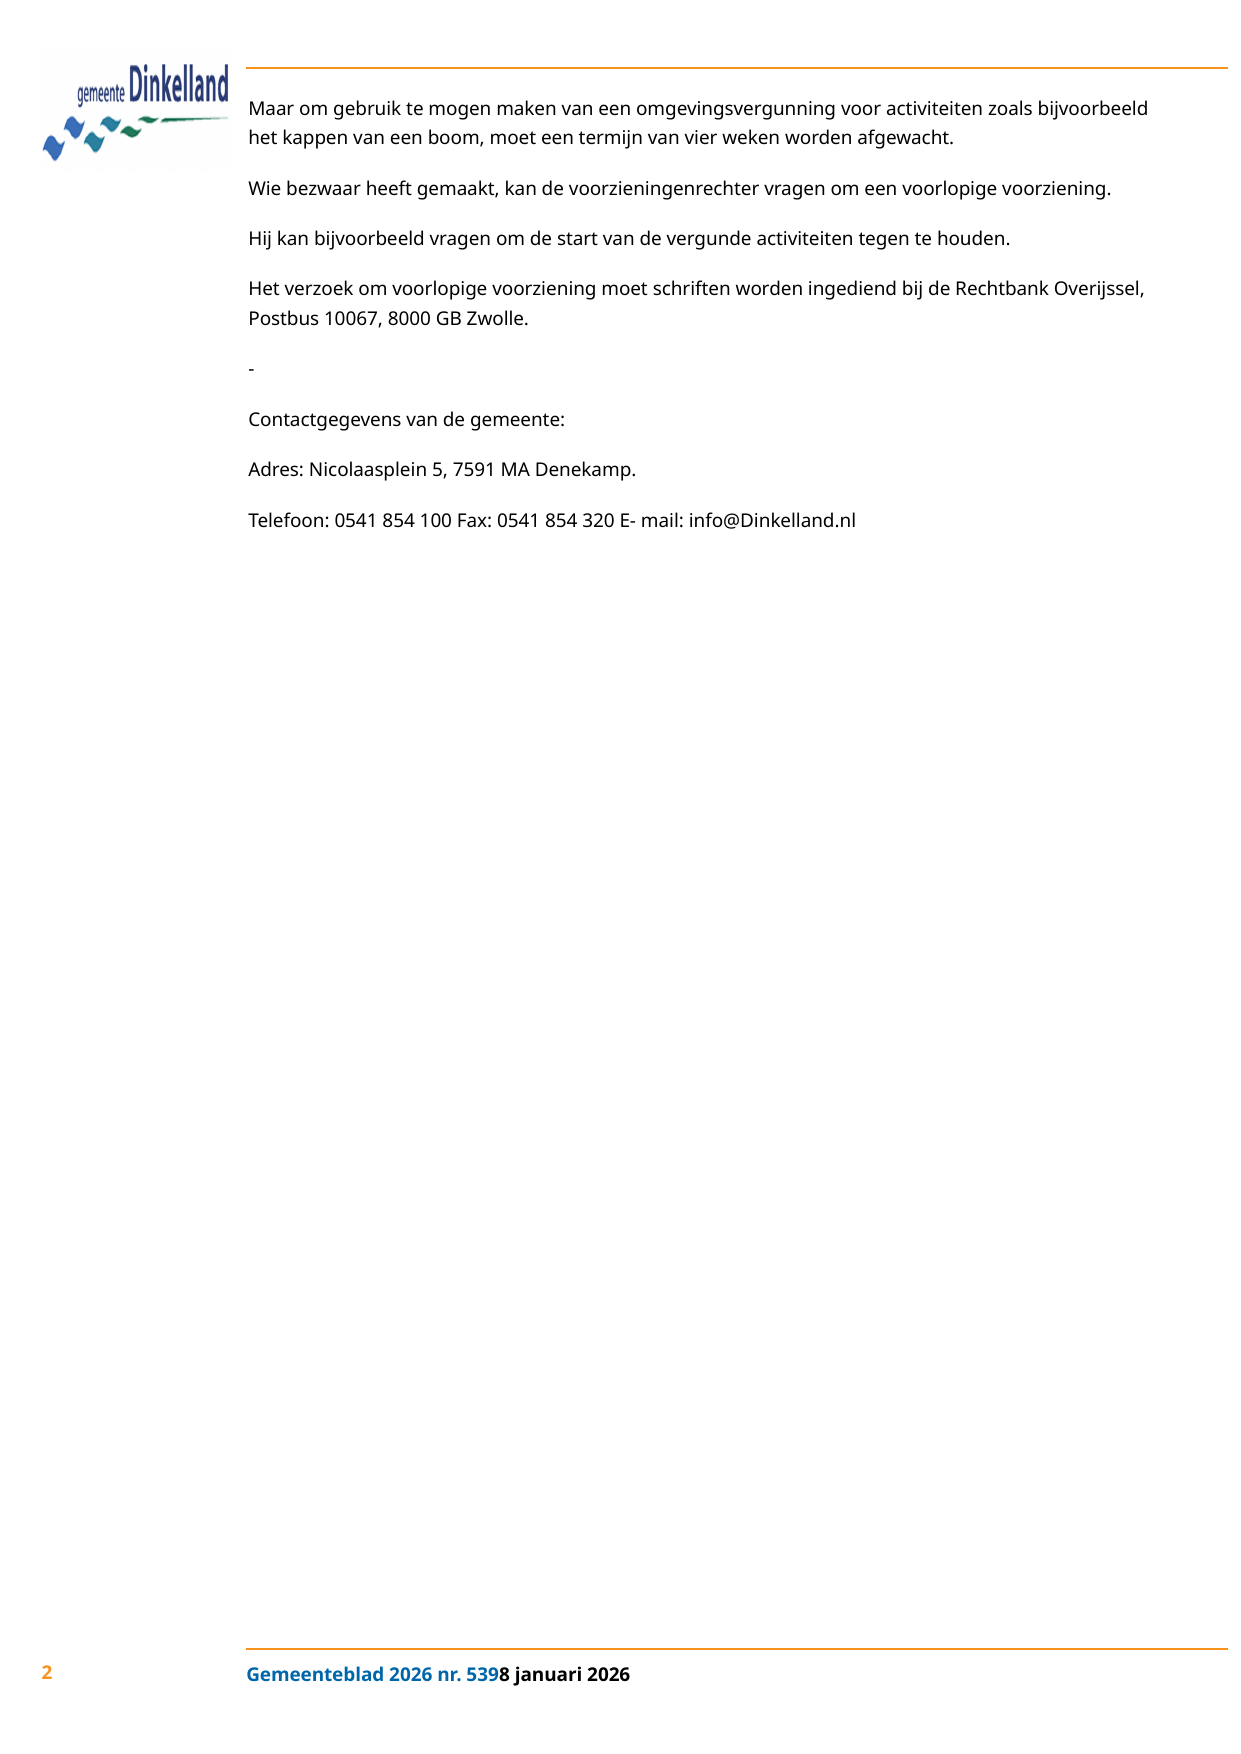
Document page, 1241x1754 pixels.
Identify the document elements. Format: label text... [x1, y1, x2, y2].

text Telefoon: 0541 854 100 Fax: 0541 854 320 E- mail: info@Dinkelland.nl [248, 507, 1152, 533]
text Contactgegevens van de gemeente: [248, 406, 1152, 432]
text Hij kan bijvoorbeeld vragen om de start van de vergunde activiteiten tegen te houden. [248, 225, 1152, 251]
text Wie bezwaar heeft gemaakt, kan de voorzieningenrechter vragen om een voorlopige voorziening. [248, 175, 1152, 201]
text Het verzoek om voorlopige voorziening moet schriften worden ingediend bij de Rechtbank Overijssel, Postbus 10067, 8000 GB Zwolle. [248, 276, 1152, 331]
text Adres: Nicolaasplein 5, 7591 MA Denekamp. [248, 456, 1152, 482]
text - [248, 356, 1152, 381]
text Maar om gebruik te mogen maken van een omgevingsvergunning voor activiteiten zoals bijvoorbeeld het kappen van een boom, moet een termijn van vier weken worden afgewacht. [248, 95, 1152, 150]
picture [41, 47, 231, 172]
